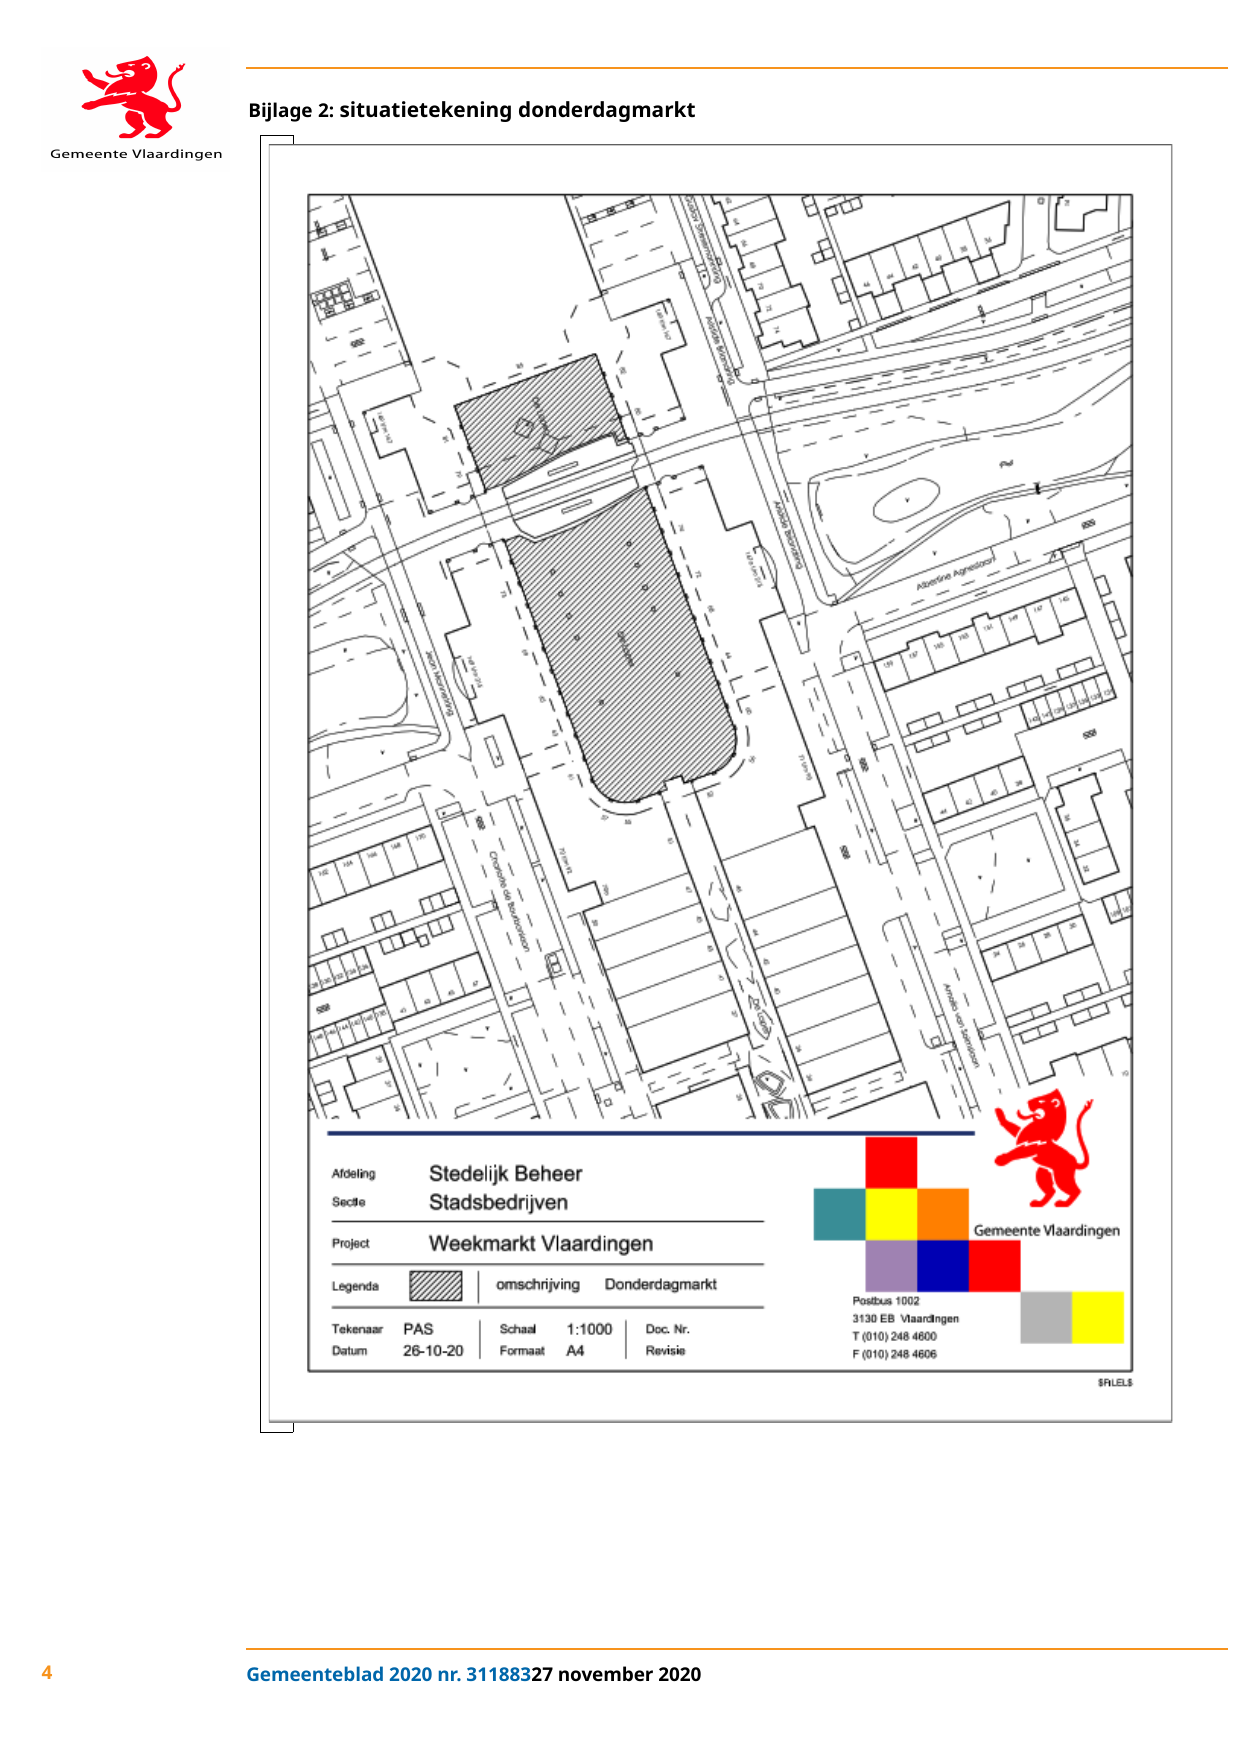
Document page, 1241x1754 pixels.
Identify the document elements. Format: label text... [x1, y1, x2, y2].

text Bijlage 2: situatietekening donderdagmarkt [248, 95, 1152, 123]
picture [268, 144, 1173, 1423]
picture [41, 47, 231, 172]
